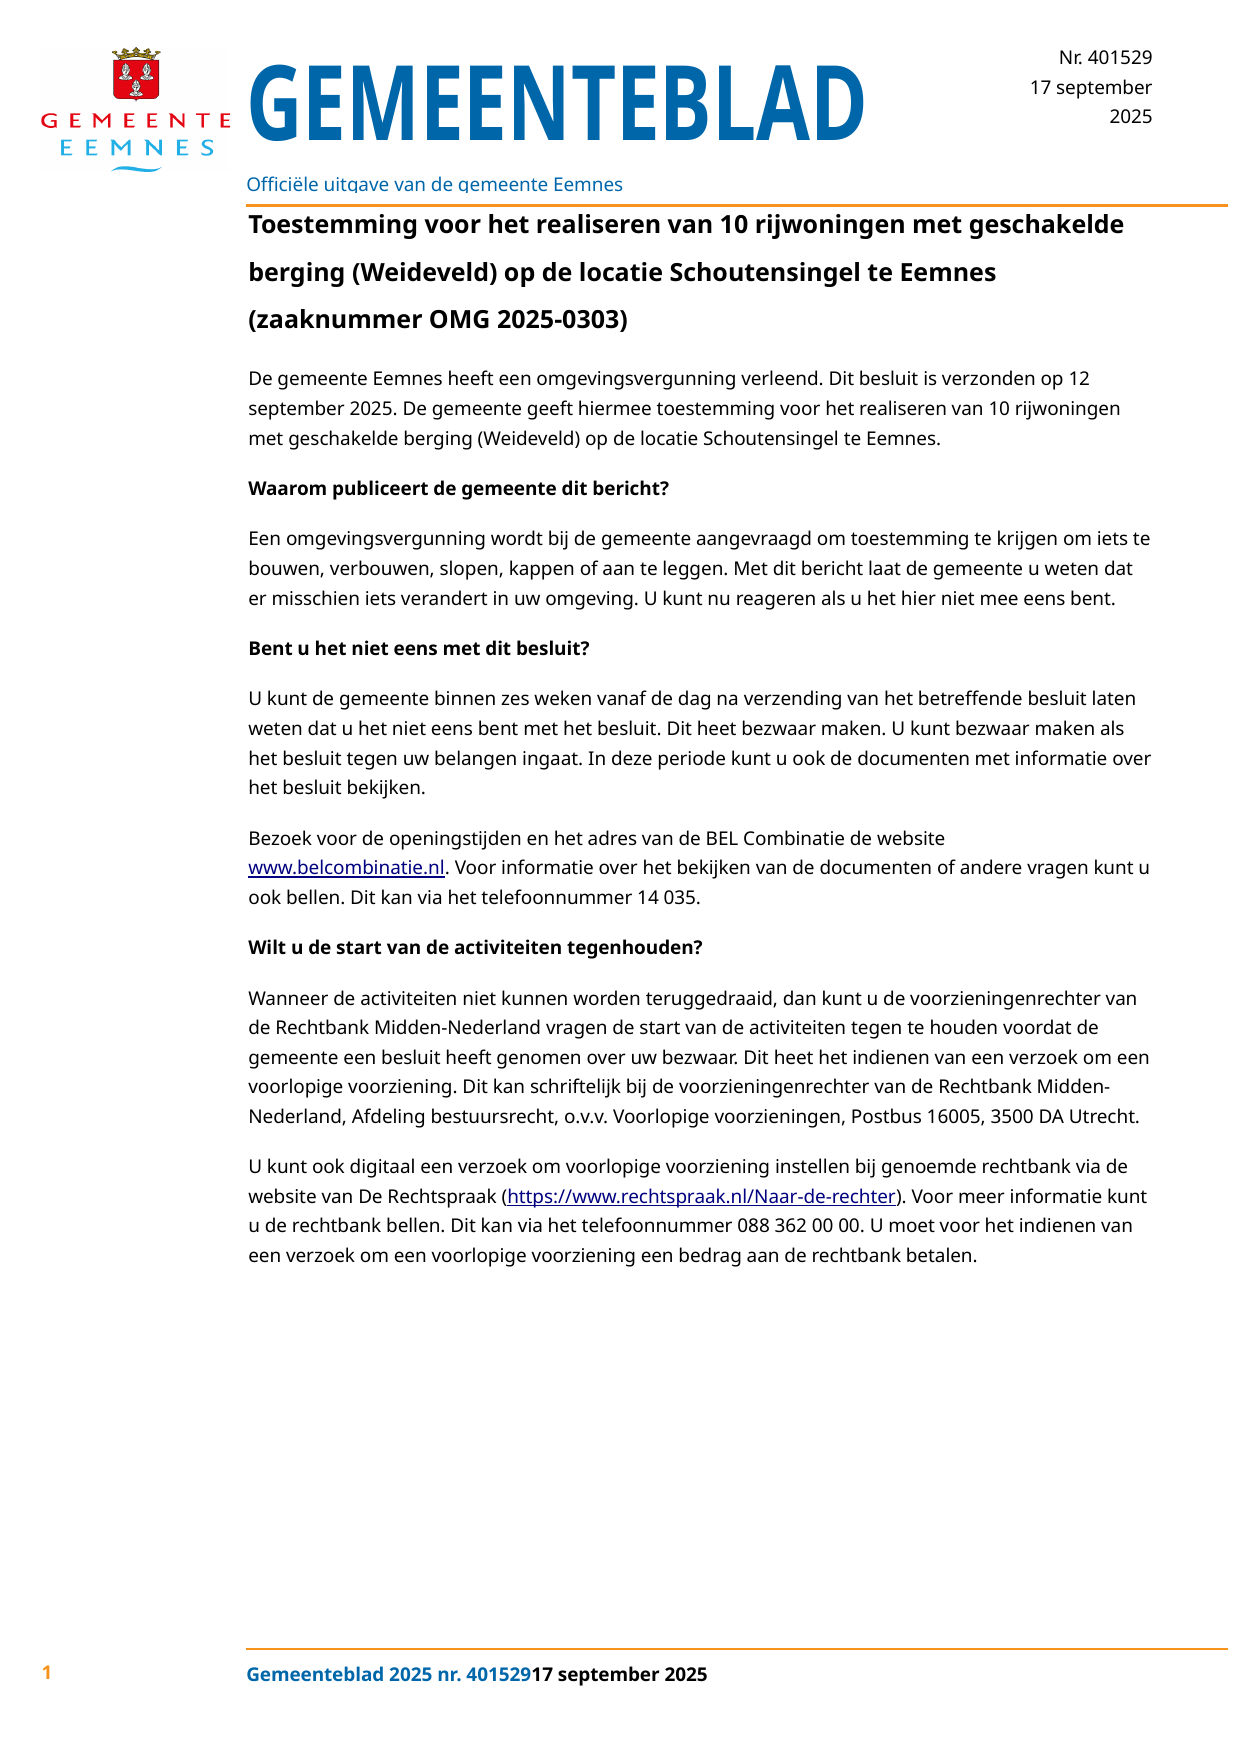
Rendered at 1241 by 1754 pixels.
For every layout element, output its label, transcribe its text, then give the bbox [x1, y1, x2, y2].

text De gemeente Eemnes heeft een omgevingsvergunning verleend. Dit besluit is verzonden op 12 september 2025. De gemeente geeft hiermee toestemming voor het realiseren van 10 rijwoningen met geschakelde berging (Weideveld) op de locatie Schoutensingel te Eemnes. [248, 366, 1152, 450]
text Wanneer de activiteiten niet kunnen worden teruggedraaid, dan kunt u de voorzieningenrechter van de Rechtbank Midden-Nederland vragen de start van de activiteiten tegen te houden voordat de gemeente een besluit heeft genomen over uw bezwaar. Dit heet het indienen van een verzoek om een voorlopige voorziening. Dit kan schriftelijk bij de voorzieningenrechter van de Rechtbank Midden-Nederland, Afdeling bestuursrecht, o.v.v. Voorlopige voorzieningen, Postbus 16005, 3500 DA Utrecht. [248, 985, 1152, 1129]
text Wilt u de start van de activiteiten tegenhouden? [248, 934, 1152, 960]
text Bezoek voor de openingstijden en het adres van de BEL Combinatie de website www.belcombinatie.nl. Voor informatie over het bekijken van de documenten of andere vragen kunt u ook bellen. Dit kan via het telefoonnummer 14 035. [248, 825, 1152, 909]
text U kunt ook digitaal een verzoek om voorlopige voorziening instellen bij genoemde rechtbank via de website van De Rechtspraak (https://www.rechtspraak.nl/Naar-de-rechter). Voor meer informatie kunt u de rechtbank bellen. Dit kan via het telefoonnummer 088 362 00 00. U moet voor het indienen van een verzoek om een voorlopige voorziening een bedrag aan de rechtbank betalen. [248, 1153, 1152, 1268]
picture [41, 47, 231, 172]
text Een omgevingsvergunning wordt bij de gemeente aangevraagd om toestemming te krijgen om iets te bouwen, verbouwen, slopen, kappen of aan te leggen. Met dit bericht laat de gemeente u weten dat er misschien iets verandert in uw omgeving. U kunt nu reageren als u het hier niet mee eens bent. [248, 526, 1152, 610]
text Bent u het niet eens met dit besluit? [248, 635, 1152, 661]
text Waarom publiceert de gemeente dit bericht? [248, 475, 1152, 501]
text U kunt de gemeente binnen zes weken vanaf de dag na verzending van het betreffende besluit laten weten dat u het niet eens bent met het besluit. Dit heet bezwaar maken. U kunt bezwaar maken als het besluit tegen uw belangen ingaat. In deze periode kunt u ook de documenten met informatie over het besluit bekijken. [248, 686, 1152, 800]
text Toestemming voor het realiseren van 10 rijwoningen met geschakelde berging (Weideveld) op de locatie Schoutensingel te Eemnes (zaaknummer OMG 2025-0303) [248, 207, 1152, 336]
